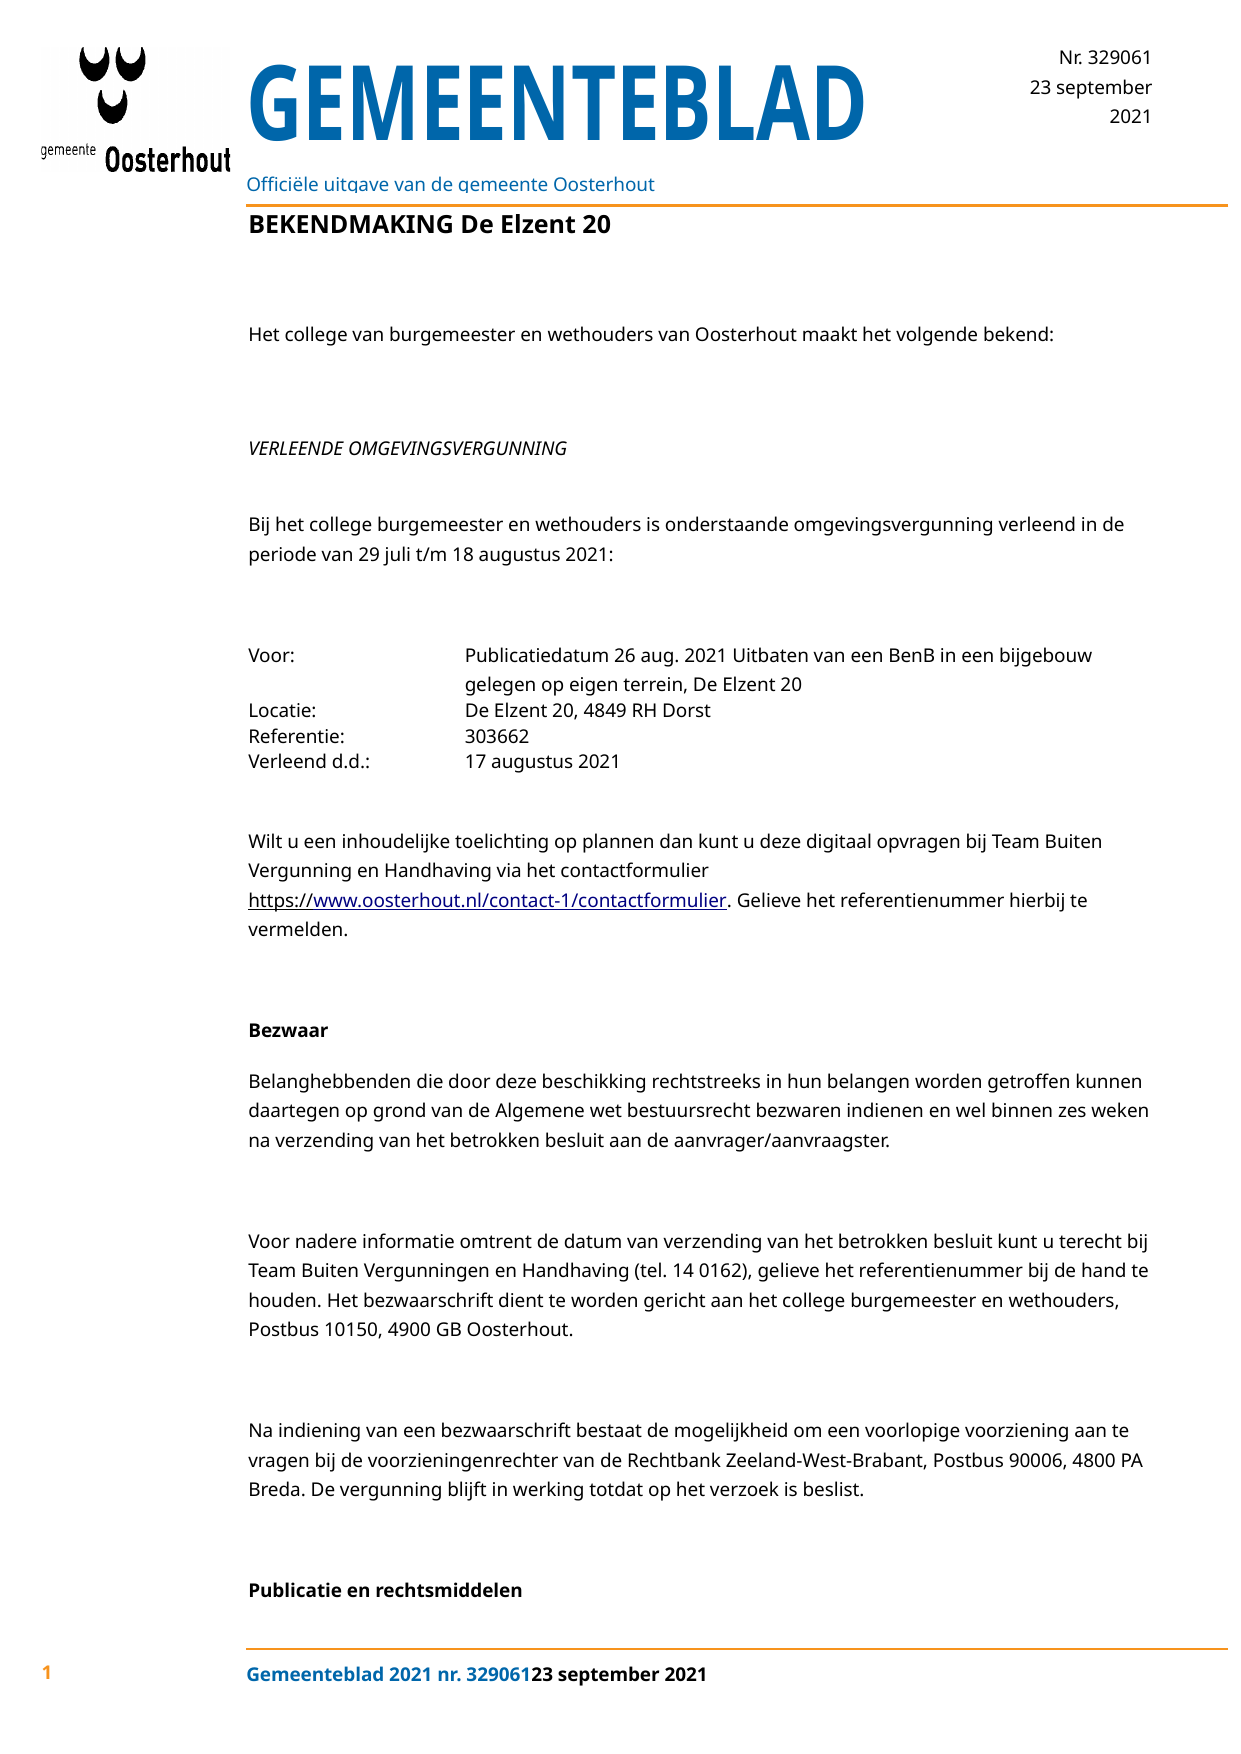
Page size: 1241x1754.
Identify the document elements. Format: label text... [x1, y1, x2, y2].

text VERLEENDE OMGEVINGSVERGUNNING [248, 435, 1152, 461]
table_cell De Elzent 20, 4849 RH Dorst [465, 697, 1152, 723]
text Wilt u een inhoudelijke toelichting op plannen dan kunt u deze digitaal opvragen bij Team Buiten Vergunning en Handhaving via het contactformulier https://www.oosterhout.nl/contact-1/contactformulier. Gelieve het referentienummer hierbij te vermelden. [248, 828, 1152, 942]
text BEKENDMAKING De Elzent 20 [248, 207, 1152, 241]
table_cell Locatie: [248, 697, 464, 723]
picture [41, 47, 231, 172]
table_cell Referentie: [248, 723, 464, 748]
text Voor nadere informatie omtrent de datum van verzending van het betrokken besluit kunt u terecht bij Team Buiten Vergunningen en Handhaving (tel. 14 0162), gelieve het referentienummer bij de hand te houden. Het bezwaarschrift dient te worden gericht aan het college burgemeester en wethouders, Postbus 10150, 4900 GB Oosterhout. [248, 1228, 1152, 1342]
table_cell 303662 [465, 723, 1152, 748]
table_cell 17 augustus 2021 [465, 749, 1152, 774]
text Bezwaar [248, 1017, 1152, 1043]
text Na indiening van een bezwaarschrift bestaat de mogelijkheid om een voorlopige voorziening aan te vragen bij de voorzieningenrechter van de Rechtbank Zeeland-West-Brabant, Postbus 90006, 4800 PA Breda. De vergunning blijft in werking totdat op het verzoek is beslist. [248, 1417, 1152, 1502]
table_header Voor: [248, 642, 464, 697]
text Het college van burgemeester en wethouders van Oosterhout maakt het volgende bekend: [248, 321, 1152, 346]
text Belanghebbenden die door deze beschikking rechtstreeks in hun belangen worden getroffen kunnen daartegen op grond van de Algemene wet bestuursrecht bezwaren indienen en wel binnen zes weken na verzending van het betrokken besluit aan de aanvrager/aanvraagster. [248, 1068, 1152, 1153]
table_cell Verleend d.d.: [248, 749, 464, 774]
text Publicatie en rechtsmiddelen [248, 1577, 1152, 1603]
text Bij het college burgemeester en wethouders is onderstaande omgevingsvergunning verleend in de periode van 29 juli t/m 18 augustus 2021: [248, 511, 1152, 567]
table_header Publicatiedatum 26 aug. 2021 Uitbaten van een BenB in een bijgebouw gelegen op eigen terrein, De Elzent 20 [465, 642, 1152, 697]
